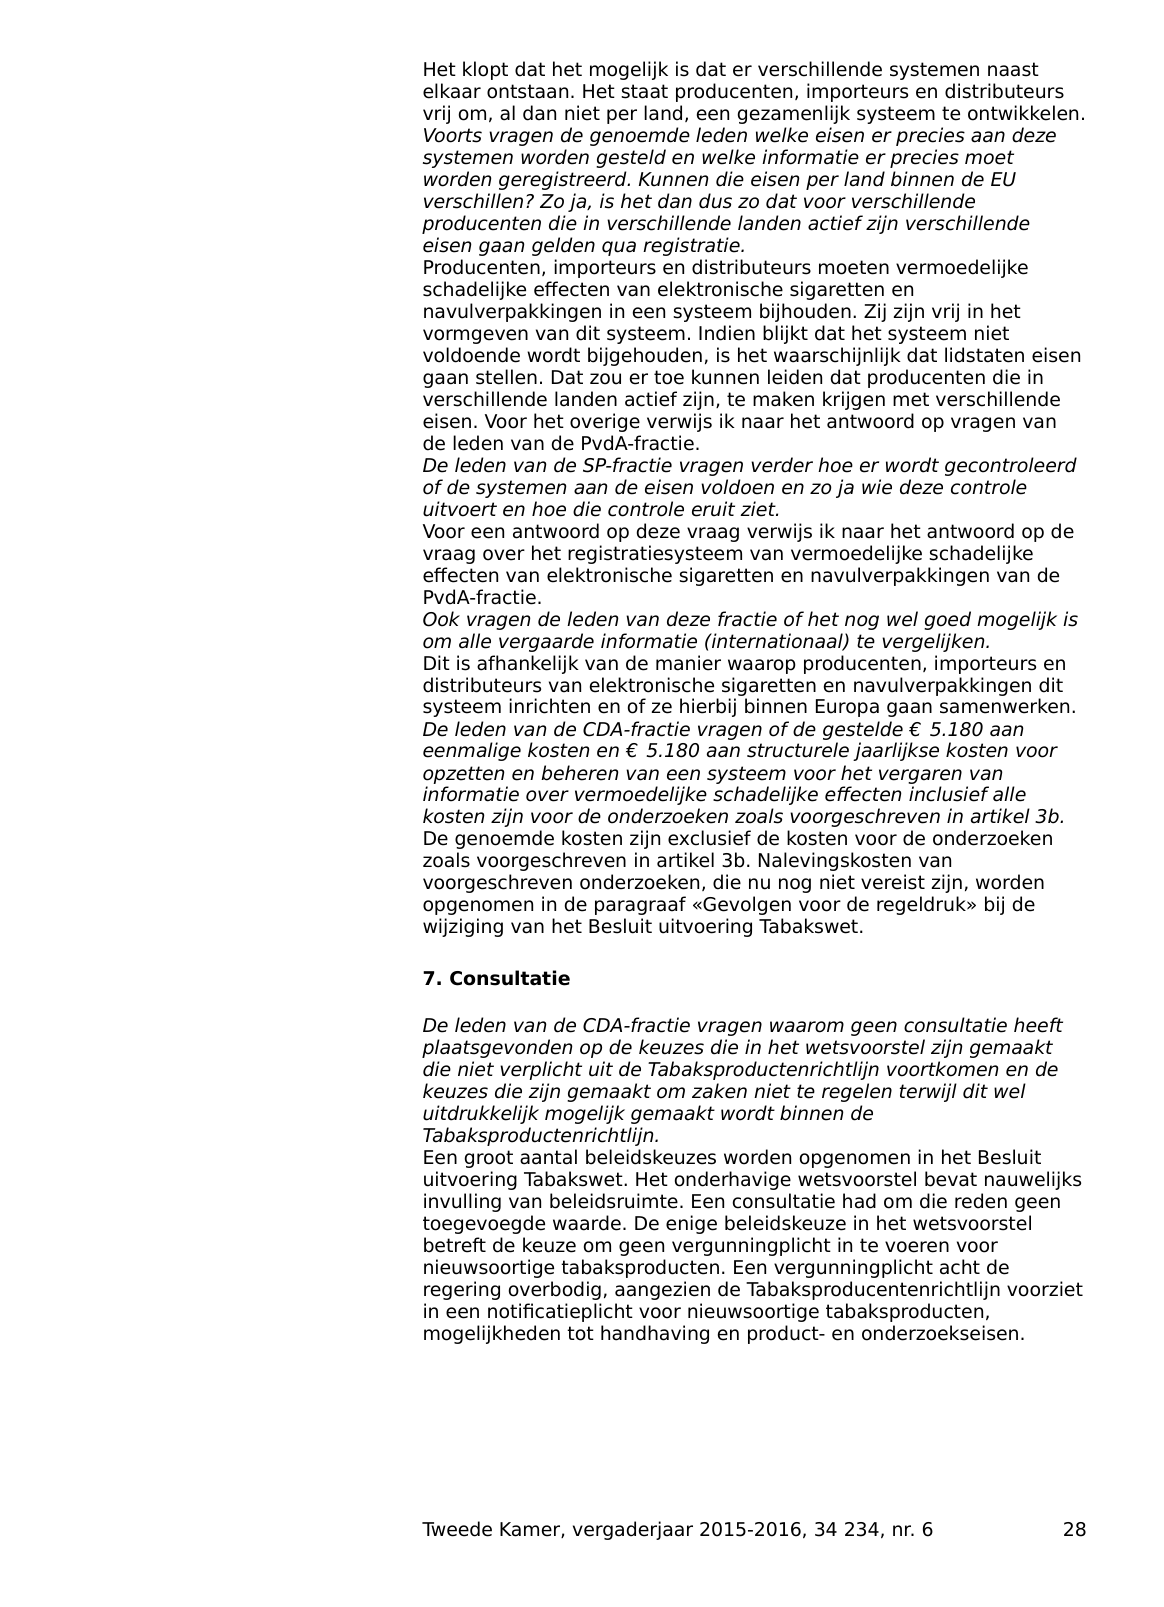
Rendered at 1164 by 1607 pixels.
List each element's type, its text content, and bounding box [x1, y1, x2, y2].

text Voorts vragen de genoemde leden welke eisen er precies aan deze systemen worden gesteld en welke informatie er precies moet worden geregistreerd. Kunnen die eisen per land binnen de EU verschillen? Zo ja, is het dan dus zo dat voor verschillende producenten die in verschillende landen actief zijn verschillende eisen gaan gelden qua registratie. [422, 125, 1087, 257]
text Producenten, importeurs en distributeurs moeten vermoedelijke schadelijke effecten van elektronische sigaretten en navulverpakkingen in een systeem bijhouden. Zij zijn vrij in het vormgeven van dit systeem. Indien blijkt dat het systeem niet voldoende wordt bijgehouden, is het waarschijnlijk dat lidstaten eisen gaan stellen. Dat zou er toe kunnen leiden dat producenten die in verschillende landen actief zijn, te maken krijgen met verschillende eisen. Voor het overige verwijs ik naar het antwoord op vragen van de leden van de PvdA-fractie. [422, 257, 1087, 455]
text Dit is afhankelijk van de manier waarop producenten, importeurs en distributeurs van elektronische sigaretten en navulverpakkingen dit systeem inrichten en of ze hierbij binnen Europa gaan samenwerken. [422, 652, 1087, 718]
text De leden van de SP-fractie vragen verder hoe er wordt gecontroleerd of de systemen aan de eisen voldoen en zo ja wie deze controle uitvoert en hoe die controle eruit ziet. [422, 455, 1087, 521]
text De genoemde kosten zijn exclusief de kosten voor de onderzoeken zoals voorgeschreven in artikel 3b. Nalevingskosten van voorgeschreven onderzoeken, die nu nog niet vereist zijn, worden opgenomen in de paragraaf «Gevolgen voor de regeldruk» bij de wijziging van het Besluit uitvoering Tabakswet. [422, 828, 1087, 938]
text Ook vragen de leden van deze fractie of het nog wel goed mogelijk is om alle vergaarde informatie (internationaal) te vergelijken. [422, 608, 1087, 652]
text Het klopt dat het mogelijk is dat er verschillende systemen naast elkaar ontstaan. Het staat producenten, importeurs en distributeurs vrij om, al dan niet per land, een gezamenlijk systeem te ontwikkelen. [422, 59, 1087, 125]
text Een groot aantal beleidskeuzes worden opgenomen in het Besluit uitvoering Tabakswet. Het onderhavige wetsvoorstel bevat nauwelijks invulling van beleidsruimte. Een consultatie had om die reden geen toegevoegde waarde. De enige beleidskeuze in het wetsvoorstel betreft de keuze om geen vergunningplicht in te voeren voor nieuwsoortige tabaksproducten. Een vergunningplicht acht de regering overbodig, aangezien de Tabaksproducentenrichtlijn voorziet in een notificatieplicht voor nieuwsoortige tabaksproducten, mogelijkheden tot handhaving en product- en onderzoekseisen. [422, 1147, 1087, 1345]
subtitle 7. Consultatie [422, 968, 1087, 990]
text Voor een antwoord op deze vraag verwijs ik naar het antwoord op de vraag over het registratiesysteem van vermoedelijke schadelijke effecten van elektronische sigaretten en navulverpakkingen van de PvdA-fractie. [422, 521, 1087, 608]
text De leden van de CDA-fractie vragen of de gestelde € 5.180 aan eenmalige kosten en € 5.180 aan structurele jaarlijkse kosten voor opzetten en beheren van een systeem voor het vergaren van informatie over vermoedelijke schadelijke effecten inclusief alle kosten zijn voor de onderzoeken zoals voorgeschreven in artikel 3b. [422, 718, 1087, 828]
text De leden van de CDA-fractie vragen waarom geen consultatie heeft plaatsgevonden op de keuzes die in het wetsvoorstel zijn gemaakt die niet verplicht uit de Tabaksproductenrichtlijn voortkomen en de keuzes die zijn gemaakt om zaken niet te regelen terwijl dit wel uitdrukkelijk mogelijk gemaakt wordt binnen de Tabaksproductenrichtlijn. [422, 1015, 1087, 1147]
